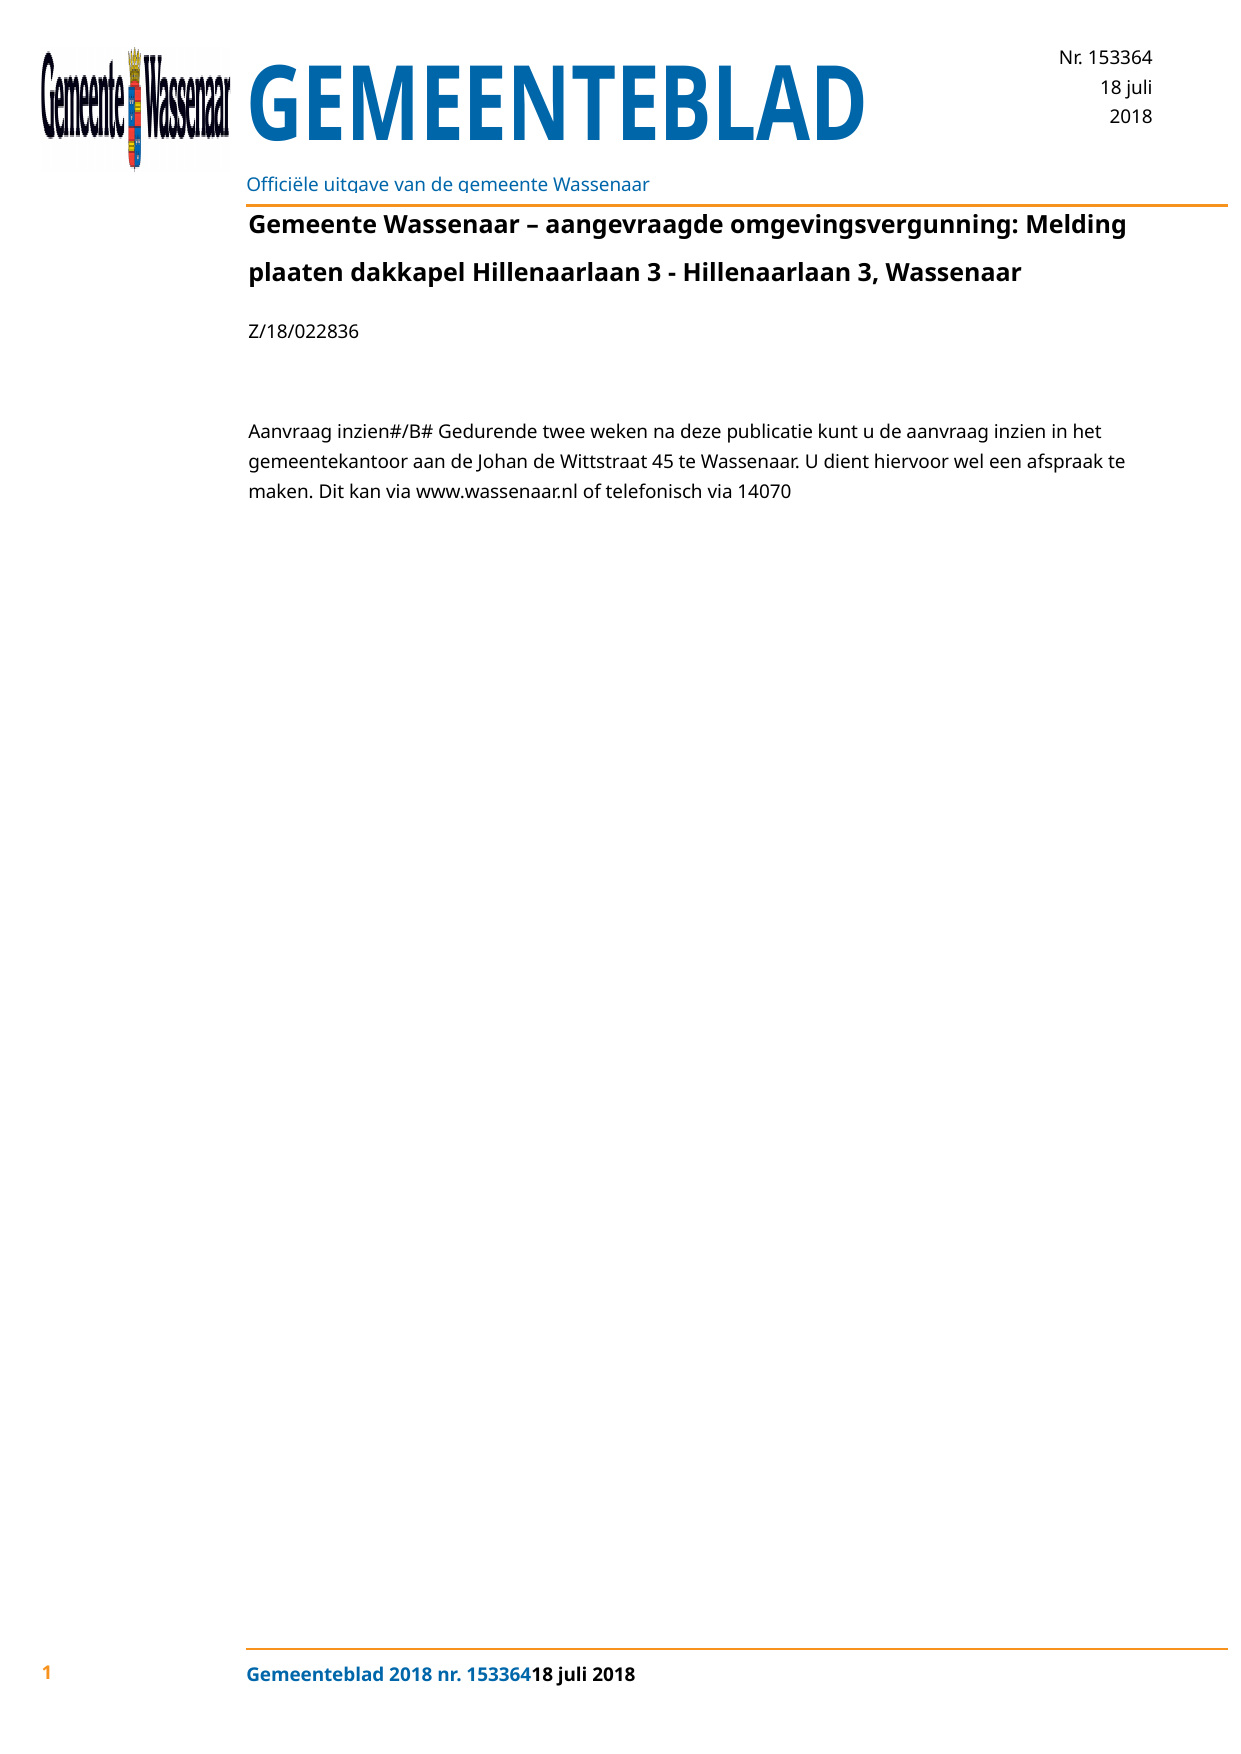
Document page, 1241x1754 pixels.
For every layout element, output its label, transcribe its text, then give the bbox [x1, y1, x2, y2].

text Aanvraag inzien#/B# Gedurende twee weken na deze publicatie kunt u de aanvraag inzien in het gemeentekantoor aan de Johan de Wittstraat 45 te Wassenaar. U dient hiervoor wel een afspraak te maken. Dit kan via www.wassenaar.nl of telefonisch via 14070 [248, 419, 1152, 504]
text Z/18/022836 [248, 318, 1152, 344]
text Gemeente Wassenaar – aangevraagde omgevingsvergunning: Melding plaaten dakkapel Hillenaarlaan 3 - Hillenaarlaan 3, Wassenaar [248, 207, 1152, 288]
picture [41, 47, 231, 172]
